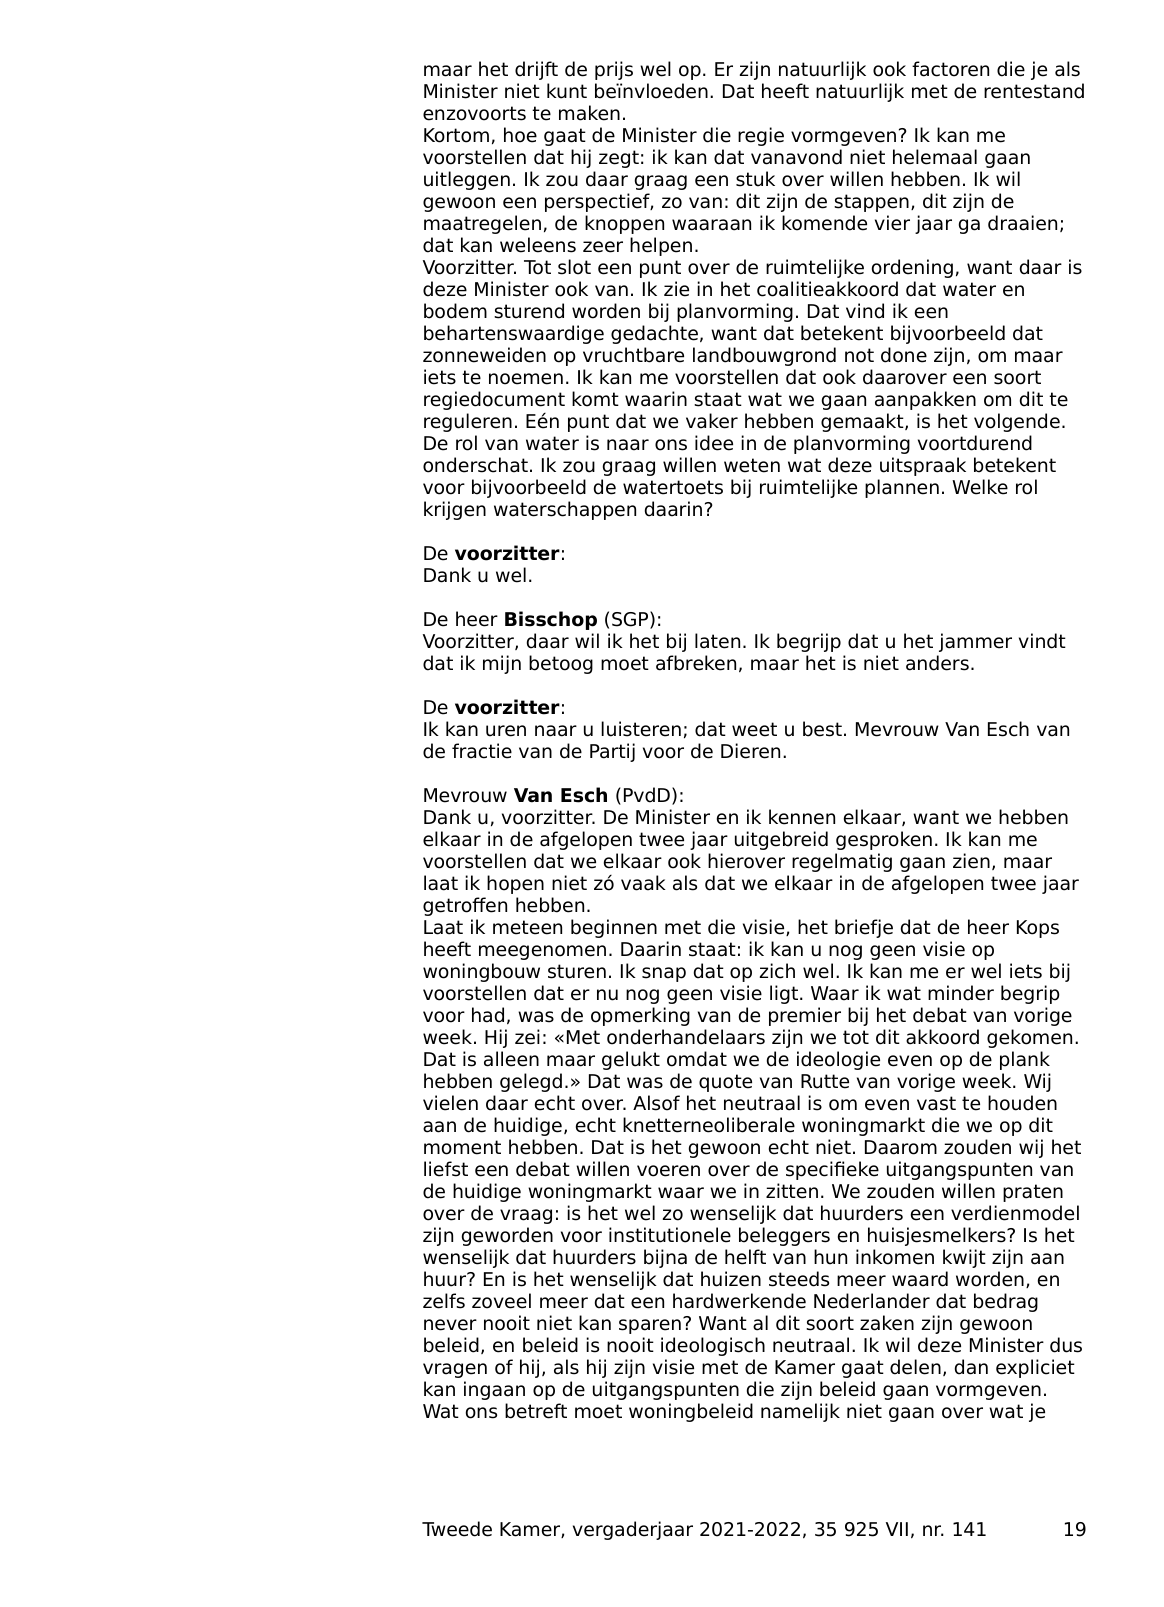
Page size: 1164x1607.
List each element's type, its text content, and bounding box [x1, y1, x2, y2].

text Dank u, voorzitter. De Minister en ik kennen elkaar, want we hebben elkaar in de afgelopen twee jaar uitgebreid gesproken. Ik kan me voorstellen dat we elkaar ook hierover regelmatig gaan zien, maar laat ik hopen niet zó vaak als dat we elkaar in de afgelopen twee jaar getroffen hebben. [422, 807, 1087, 917]
text Voorzitter. Tot slot een punt over de ruimtelijke ordening, want daar is deze Minister ook van. Ik zie in het coalitieakkoord dat water en bodem sturend worden bij planvorming. Dat vind ik een behartenswaardige gedachte, want dat betekent bijvoorbeeld dat zonneweiden op vruchtbare landbouwgrond not done zijn, om maar iets te noemen. Ik kan me voorstellen dat ook daarover een soort regiedocument komt waarin staat wat we gaan aanpakken om dit te reguleren. Eén punt dat we vaker hebben gemaakt, is het volgende. De rol van water is naar ons idee in de planvorming voortdurend onderschat. Ik zou graag willen weten wat deze uitspraak betekent voor bijvoorbeeld de watertoets bij ruimtelijke plannen. Welke rol krijgen waterschappen daarin? [422, 257, 1087, 521]
text Mevrouw Van Esch (PvdD): [422, 785, 1087, 807]
text De heer Bisschop (SGP): [422, 609, 1087, 631]
text Laat ik meteen beginnen met die visie, het briefje dat de heer Kops heeft meegenomen. Daarin staat: ik kan u nog geen visie op woningbouw sturen. Ik snap dat op zich wel. Ik kan me er wel iets bij voorstellen dat er nu nog geen visie ligt. Waar ik wat minder begrip voor had, was de opmerking van de premier bij het debat van vorige week. Hij zei: «Met onderhandelaars zijn we tot dit akkoord gekomen. Dat is alleen maar gelukt omdat we de ideologie even op de plank hebben gelegd.» Dat was de quote van Rutte van vorige week. Wij vielen daar echt over. Alsof het neutraal is om even vast te houden aan de huidige, echt knetterneoliberale woningmarkt die we op dit moment hebben. Dat is het gewoon echt niet. Daarom zouden wij het liefst een debat willen voeren over de specifieke uitgangspunten van de huidige woningmarkt waar we in zitten. We zouden willen praten over de vraag: is het wel zo wenselijk dat huurders een verdienmodel zijn geworden voor institutionele beleggers en huisjesmelkers? Is het wenselijk dat huurders bijna de helft van hun inkomen kwijt zijn aan huur? En is het wenselijk dat huizen steeds meer waard worden, en zelfs zoveel meer dat een hardwerkende Nederlander dat bedrag never nooit niet kan sparen? Want al dit soort zaken zijn gewoon beleid, en beleid is nooit ideologisch neutraal. Ik wil deze Minister dus vragen of hij, als hij zijn visie met de Kamer gaat delen, dan expliciet kan ingaan op de uitgangspunten die zijn beleid gaan vormgeven. Wat ons betreft moet woningbeleid namelijk niet gaan over wat je [422, 917, 1087, 1423]
text Dank u wel. [422, 565, 1087, 587]
text De voorzitter: [422, 697, 1087, 719]
text De voorzitter: [422, 543, 1087, 565]
text maar het drijft de prijs wel op. Er zijn natuurlijk ook factoren die je als Minister niet kunt beïnvloeden. Dat heeft natuurlijk met de rentestand enzovoorts te maken. [422, 59, 1087, 125]
text Kortom, hoe gaat de Minister die regie vormgeven? Ik kan me voorstellen dat hij zegt: ik kan dat vanavond niet helemaal gaan uitleggen. Ik zou daar graag een stuk over willen hebben. Ik wil gewoon een perspectief, zo van: dit zijn de stappen, dit zijn de maatregelen, de knoppen waaraan ik komende vier jaar ga draaien; dat kan weleens zeer helpen. [422, 125, 1087, 257]
text Voorzitter, daar wil ik het bij laten. Ik begrijp dat u het jammer vindt dat ik mijn betoog moet afbreken, maar het is niet anders. [422, 631, 1087, 675]
text Ik kan uren naar u luisteren; dat weet u best. Mevrouw Van Esch van de fractie van de Partij voor de Dieren. [422, 719, 1087, 763]
